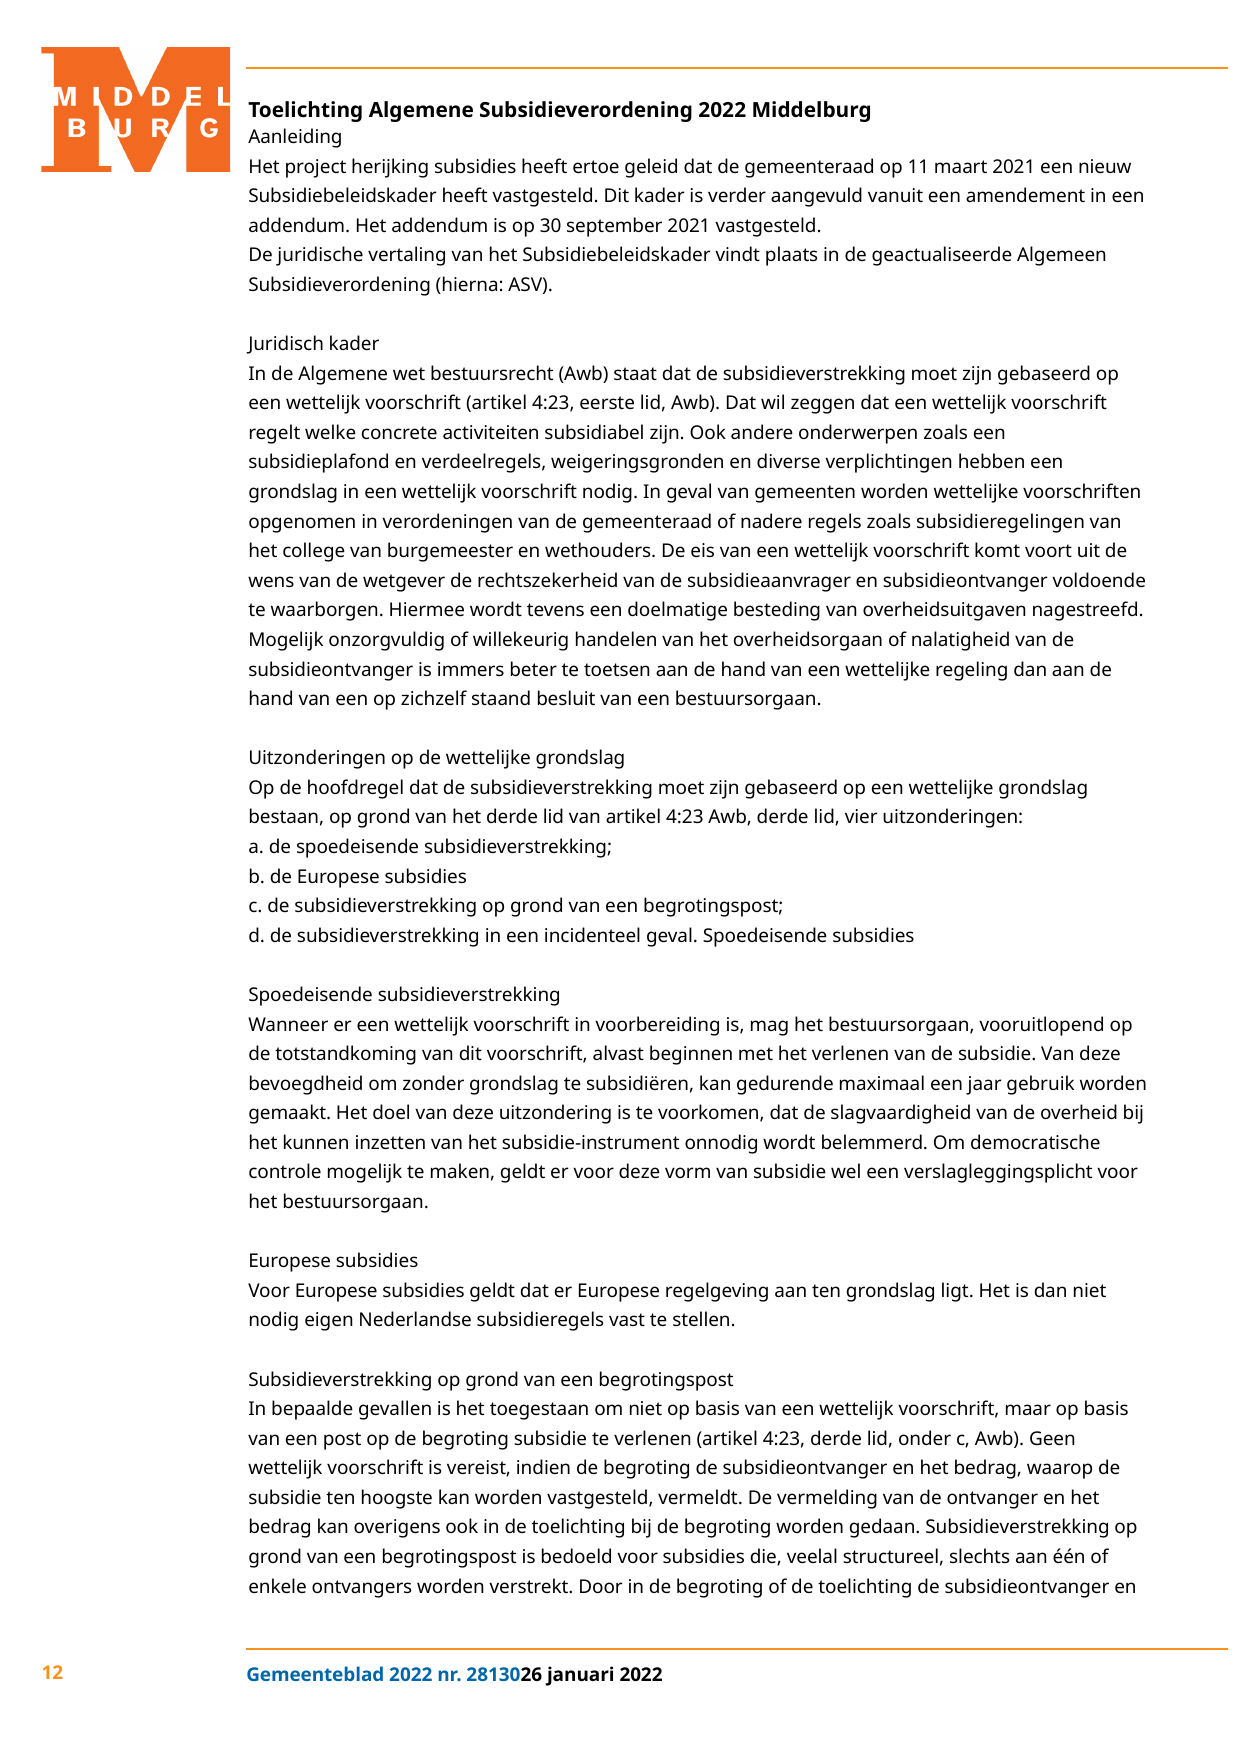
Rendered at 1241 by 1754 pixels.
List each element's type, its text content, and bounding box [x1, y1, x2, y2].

text Op de hoofdregel dat de subsidieverstrekking moet zijn gebaseerd op een wettelijke grondslag bestaan, op grond van het derde lid van artikel 4:23 Awb, derde lid, vier uitzonderingen: [248, 774, 1152, 829]
picture [41, 47, 231, 172]
text Het project herijking subsidies heeft ertoe geleid dat de gemeenteraad op 11 maart 2021 een nieuw Subsidiebeleidskader heeft vastgesteld. Dit kader is verder aangevuld vanuit een amendement in een addendum. Het addendum is op 30 september 2021 vastgesteld. [248, 153, 1152, 238]
text Voor Europese subsidies geldt dat er Europese regelgeving aan ten grondslag ligt. Het is dan niet nodig eigen Nederlandse subsidieregels vast te stellen. [248, 1277, 1152, 1332]
text a. de spoedeisende subsidieverstrekking; [248, 833, 1152, 859]
text In de Algemene wet bestuursrecht (Awb) staat dat de subsidieverstrekking moet zijn gebaseerd op een wettelijk voorschrift (artikel 4:23, eerste lid, Awb). Dat wil zeggen dat een wettelijk voorschrift regelt welke concrete activiteiten subsidiabel zijn. Ook andere onderwerpen zoals een subsidieplafond en verdeelregels, weigeringsgronden en diverse verplichtingen hebben een grondslag in een wettelijk voorschrift nodig. In geval van gemeenten worden wettelijke voorschriften opgenomen in verordeningen van de gemeenteraad of nadere regels zoals subsidieregelingen van het college van burgemeester en wethouders. De eis van een wettelijk voorschrift komt voort uit de wens van de wetgever de rechtszekerheid van de subsidieaanvrager en subsidieontvanger voldoende te waarborgen. Hiermee wordt tevens een doelmatige besteding van overheidsuitgaven nagestreefd. Mogelijk onzorgvuldig of willekeurig handelen van het overheidsorgaan of nalatigheid van de subsidieontvanger is immers beter te toetsen aan de hand van een wettelijke regeling dan aan de hand van een op zichzelf staand besluit van een bestuursorgaan. [248, 360, 1152, 711]
text d. de subsidieverstrekking in een incidenteel geval. Spoedeisende subsidies [248, 922, 1152, 948]
text Wanneer er een wettelijk voorschrift in voorbereiding is, mag het bestuursorgaan, vooruitlopend op de totstandkoming van dit voorschrift, alvast beginnen met het verlenen van de subsidie. Van deze bevoegdheid om zonder grondslag te subsidiëren, kan gedurende maximaal een jaar gebruik worden gemaakt. Het doel van deze uitzondering is te voorkomen, dat de slagvaardigheid van de overheid bij het kunnen inzetten van het subsidie-instrument onnodig wordt belemmerd. Om democratische controle mogelijk te maken, geldt er voor deze vorm van subsidie wel een verslagleggingsplicht voor het bestuursorgaan. [248, 1011, 1152, 1214]
text Spoedeisende subsidieverstrekking [248, 981, 1152, 1007]
text De juridische vertaling van het Subsidiebeleidskader vindt plaats in de geactualiseerde Algemeen Subsidieverordening (hierna: ASV). [248, 242, 1152, 297]
text c. de subsidieverstrekking op grond van een begrotingspost; [248, 892, 1152, 918]
text Europese subsidies [248, 1247, 1152, 1273]
text Subsidieverstrekking op grond van een begrotingspost [248, 1366, 1152, 1392]
text b. de Europese subsidies [248, 863, 1152, 889]
text Toelichting Algemene Subsidieverordening 2022 Middelburg [248, 95, 1152, 123]
text Uitzonderingen op de wettelijke grondslag [248, 744, 1152, 770]
text Aanleiding [248, 123, 1152, 149]
text In bepaalde gevallen is het toegestaan om niet op basis van een wettelijk voorschrift, maar op basis van een post op de begroting subsidie te verlenen (artikel 4:23, derde lid, onder c, Awb). Geen wettelijk voorschrift is vereist, indien de begroting de subsidieontvanger en het bedrag, waarop de subsidie ten hoogste kan worden vastgesteld, vermeldt. De vermelding van de ontvanger en het bedrag kan overigens ook in de toelichting bij de begroting worden gedaan. Subsidieverstrekking op grond van een begrotingspost is bedoeld voor subsidies die, veelal structureel, slechts aan één of enkele ontvangers worden verstrekt. Door in de begroting of de toelichting de subsidieontvanger en [248, 1395, 1152, 1599]
text Juridisch kader [248, 330, 1152, 356]
